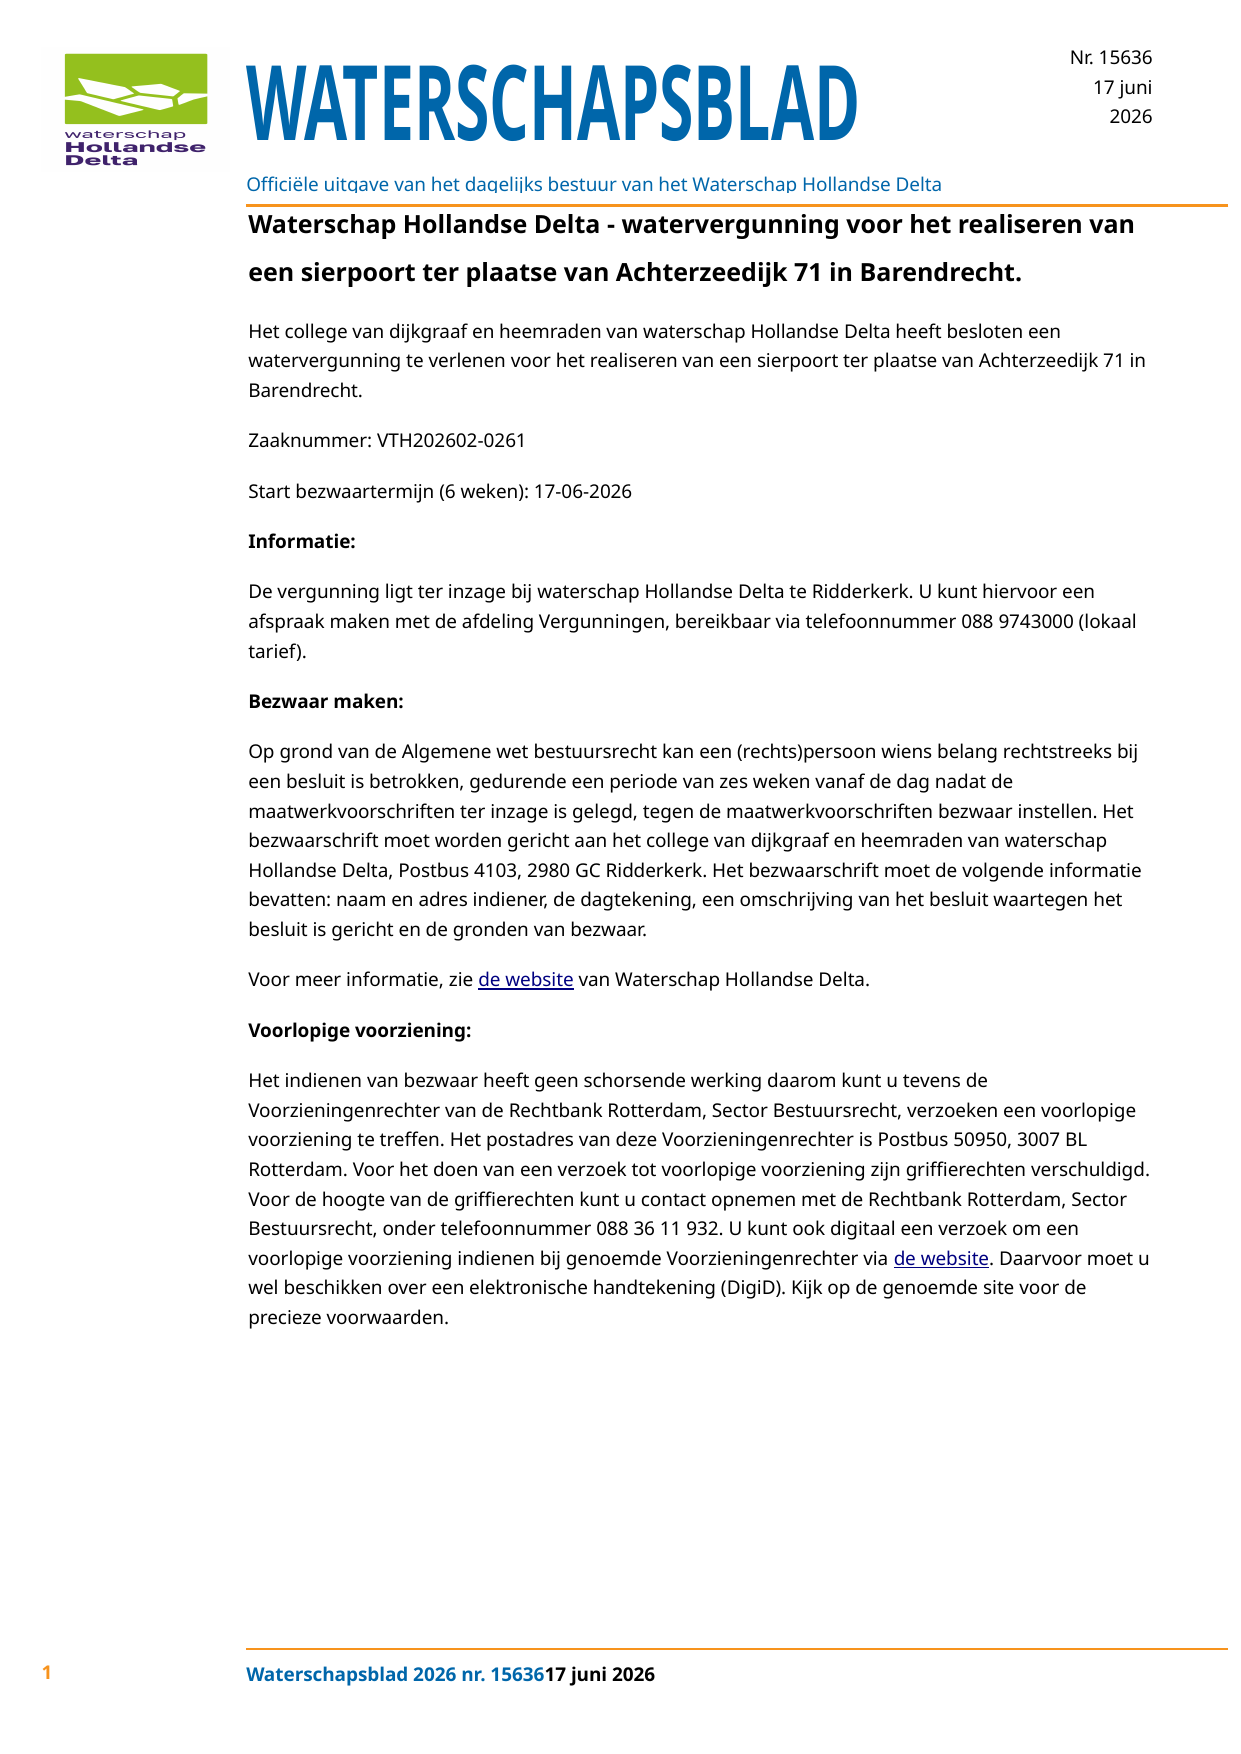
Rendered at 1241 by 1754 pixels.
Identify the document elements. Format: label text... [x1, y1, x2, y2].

text Het college van dijkgraaf en heemraden van waterschap Hollandse Delta heeft besloten een watervergunning te verlenen voor het realiseren van een sierpoort ter plaatse van Achterzeedijk 71 in Barendrecht. [248, 318, 1152, 403]
text Voorlopige voorziening: [248, 1017, 1152, 1043]
text Voor meer informatie, zie de website van Waterschap Hollandse Delta. [248, 967, 1152, 992]
text Start bezwaartermijn (6 weken): 17-06-2026 [248, 478, 1152, 504]
text Informatie: [248, 528, 1152, 554]
picture [41, 47, 231, 172]
text Het indienen van bezwaar heeft geen schorsende werking daarom kunt u tevens de Voorzieningenrechter van de Rechtbank Rotterdam, Sector Bestuursrecht, verzoeken een voorlopige voorziening te treffen. Het postadres van deze Voorzieningenrechter is Postbus 50950, 3007 BL Rotterdam. Voor het doen van een verzoek tot voorlopige voorziening zijn griffierechten verschuldigd. Voor de hoogte van de griffierechten kunt u contact opnemen met de Rechtbank Rotterdam, Sector Bestuursrecht, onder telefoonnummer 088 36 11 932. U kunt ook digitaal een verzoek om een voorlopige voorziening indienen bij genoemde Voorzieningenrechter via de website. Daarvoor moet u wel beschikken over een elektronische handtekening (DigiD). Kijk op de genoemde site voor de precieze voorwaarden. [248, 1067, 1152, 1330]
text Zaaknummer: VTH202602-0261 [248, 427, 1152, 453]
text De vergunning ligt ter inzage bij waterschap Hollandse Delta te Ridderkerk. U kunt hiervoor een afspraak maken met de afdeling Vergunningen, bereikbaar via telefoonnummer 088 9743000 (lokaal tarief). [248, 579, 1152, 664]
text Waterschap Hollandse Delta - watervergunning voor het realiseren van een sierpoort ter plaatse van Achterzeedijk 71 in Barendrecht. [248, 207, 1152, 288]
text Op grond van de Algemene wet bestuursrecht kan een (rechts)persoon wiens belang rechtstreeks bij een besluit is betrokken, gedurende een periode van zes weken vanaf de dag nadat de maatwerkvoorschriften ter inzage is gelegd, tegen de maatwerkvoorschriften bezwaar instellen. Het bezwaarschrift moet worden gericht aan het college van dijkgraaf en heemraden van waterschap Hollandse Delta, Postbus 4103, 2980 GC Ridderkerk. Het bezwaarschrift moet de volgende informatie bevatten: naam en adres indiener, de dagtekening, een omschrijving van het besluit waartegen het besluit is gericht en de gronden van bezwaar. [248, 739, 1152, 942]
text Bezwaar maken: [248, 688, 1152, 714]
